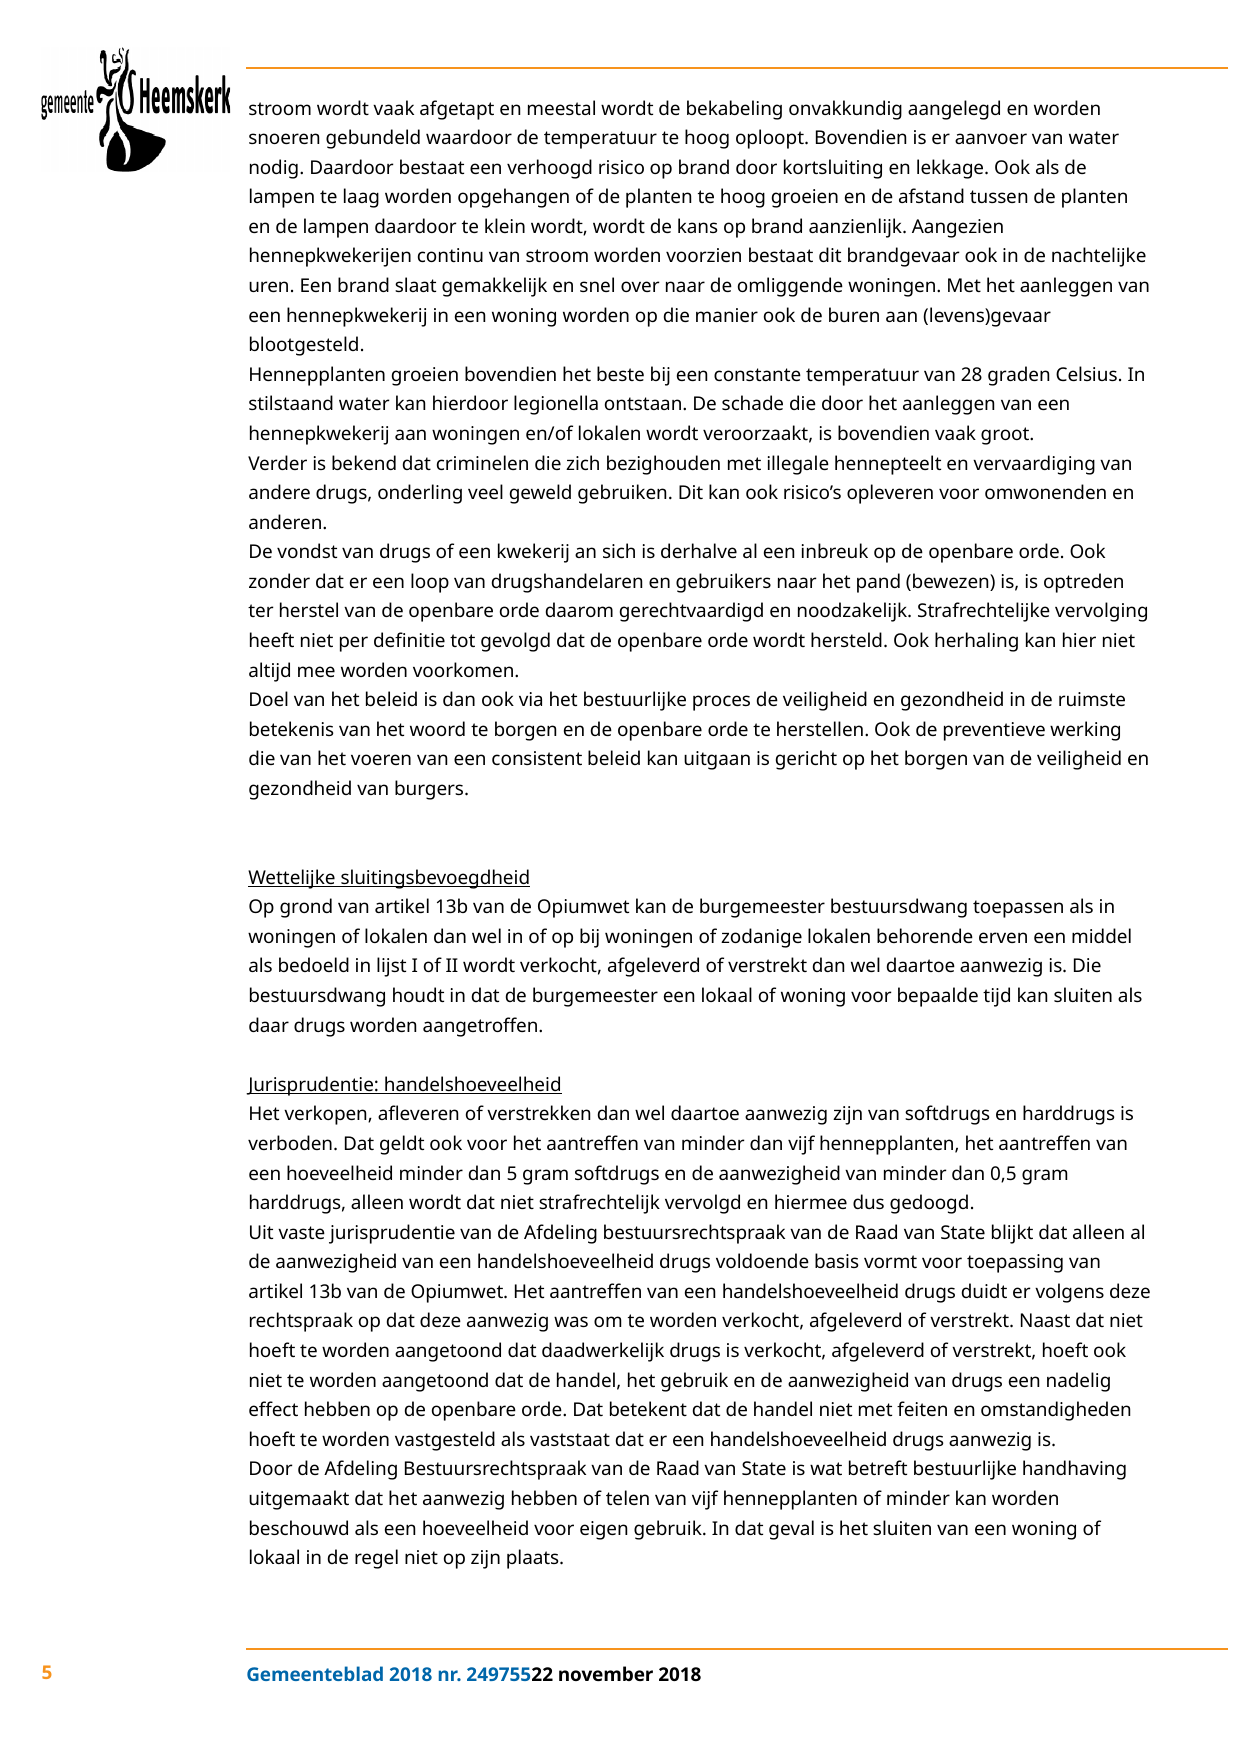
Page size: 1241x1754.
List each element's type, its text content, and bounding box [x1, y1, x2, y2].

text Doel van het beleid is dan ook via het bestuurlijke proces de veiligheid en gezondheid in de ruimste betekenis van het woord te borgen en de openbare orde te herstellen. Ook de preventieve werking die van het voeren van een consistent beleid kan uitgaan is gericht op het borgen van de veiligheid en gezondheid van burgers. [248, 686, 1152, 801]
text De vondst van drugs of een kwekerij an sich is derhalve al een inbreuk op de openbare orde. Ook zonder dat er een loop van drugshandelaren en gebruikers naar het pand (bewezen) is, is optreden ter herstel van de openbare orde daarom gerechtvaardigd en noodzakelijk. Strafrechtelijke vervolging heeft niet per definitie tot gevolgd dat de openbare orde wordt hersteld. Ook herhaling kan hier niet altijd mee worden voorkomen. [248, 538, 1152, 683]
text Verder is bekend dat criminelen die zich bezighouden met illegale hennepteelt en vervaardiging van andere drugs, onderling veel geweld gebruiken. Dit kan ook risico’s opleveren voor omwonenden en anderen. [248, 450, 1152, 535]
picture [41, 47, 231, 172]
text Uit vaste jurisprudentie van de Afdeling bestuursrechtspraak van de Raad van State blijkt dat alleen al de aanwezigheid van een handelshoeveelheid drugs voldoende basis vormt voor toepassing van artikel 13b van de Opiumwet. Het aantreffen van een handelshoeveelheid drugs duidt er volgens deze rechtspraak op dat deze aanwezig was om te worden verkocht, afgeleverd of verstrekt. Naast dat niet hoeft te worden aangetoond dat daadwerkelijk drugs is verkocht, afgeleverd of verstrekt, hoeft ook niet te worden aangetoond dat de handel, het gebruik en de aanwezigheid van drugs een nadelig effect hebben op de openbare orde. Dat betekent dat de handel niet met feiten en omstandigheden hoeft te worden vastgesteld als vaststaat dat er een handelshoeveelheid drugs aanwezig is. [248, 1219, 1152, 1452]
text stroom wordt vaak afgetapt en meestal wordt de bekabeling onvakkundig aangelegd en worden snoeren gebundeld waardoor de temperatuur te hoog oploopt. Bovendien is er aanvoer van water nodig. Daardoor bestaat een verhoogd risico op brand door kortsluiting en lekkage. Ook als de lampen te laag worden opgehangen of de planten te hoog groeien en de afstand tussen de planten en de lampen daardoor te klein wordt, wordt de kans op brand aanzienlijk. Aangezien hennepkwekerijen continu van stroom worden voorzien bestaat dit brandgevaar ook in de nachtelijke uren. Een brand slaat gemakkelijk en snel over naar de omliggende woningen. Met het aanleggen van een hennepkwekerij in een woning worden op die manier ook de buren aan (levens)gevaar blootgesteld. [248, 95, 1152, 357]
text Jurisprudentie: handelshoeveelheid [248, 1071, 1152, 1097]
text Door de Afdeling Bestuursrechtspraak van de Raad van State is wat betreft bestuurlijke handhaving uitgemaakt dat het aanwezig hebben of telen van vijf hennepplanten of minder kan worden beschouwd als een hoeveelheid voor eigen gebruik. In dat geval is het sluiten van een woning of lokaal in de regel niet op zijn plaats. [248, 1456, 1152, 1570]
text Op grond van artikel 13b van de Opiumwet kan de burgemeester bestuursdwang toepassen als in woningen of lokalen dan wel in of op bij woningen of zodanige lokalen behorende erven een middel als bedoeld in lijst I of II wordt verkocht, afgeleverd of verstrekt dan wel daartoe aanwezig is. Die bestuursdwang houdt in dat de burgemeester een lokaal of woning voor bepaalde tijd kan sluiten als daar drugs worden aangetroffen. [248, 893, 1152, 1038]
text Hennepplanten groeien bovendien het beste bij een constante temperatuur van 28 graden Celsius. In stilstaand water kan hierdoor legionella ontstaan. De schade die door het aanleggen van een hennepkwekerij aan woningen en/of lokalen wordt veroorzaakt, is bovendien vaak groot. [248, 361, 1152, 446]
text Het verkopen, afleveren of verstrekken dan wel daartoe aanwezig zijn van softdrugs en harddrugs is verboden. Dat geldt ook voor het aantreffen van minder dan vijf hennepplanten, het aantreffen van een hoeveelheid minder dan 5 gram softdrugs en de aanwezigheid van minder dan 0,5 gram harddrugs, alleen wordt dat niet strafrechtelijk vervolgd en hiermee dus gedoogd. [248, 1101, 1152, 1215]
text Wettelijke sluitingsbevoegdheid [248, 864, 1152, 890]
